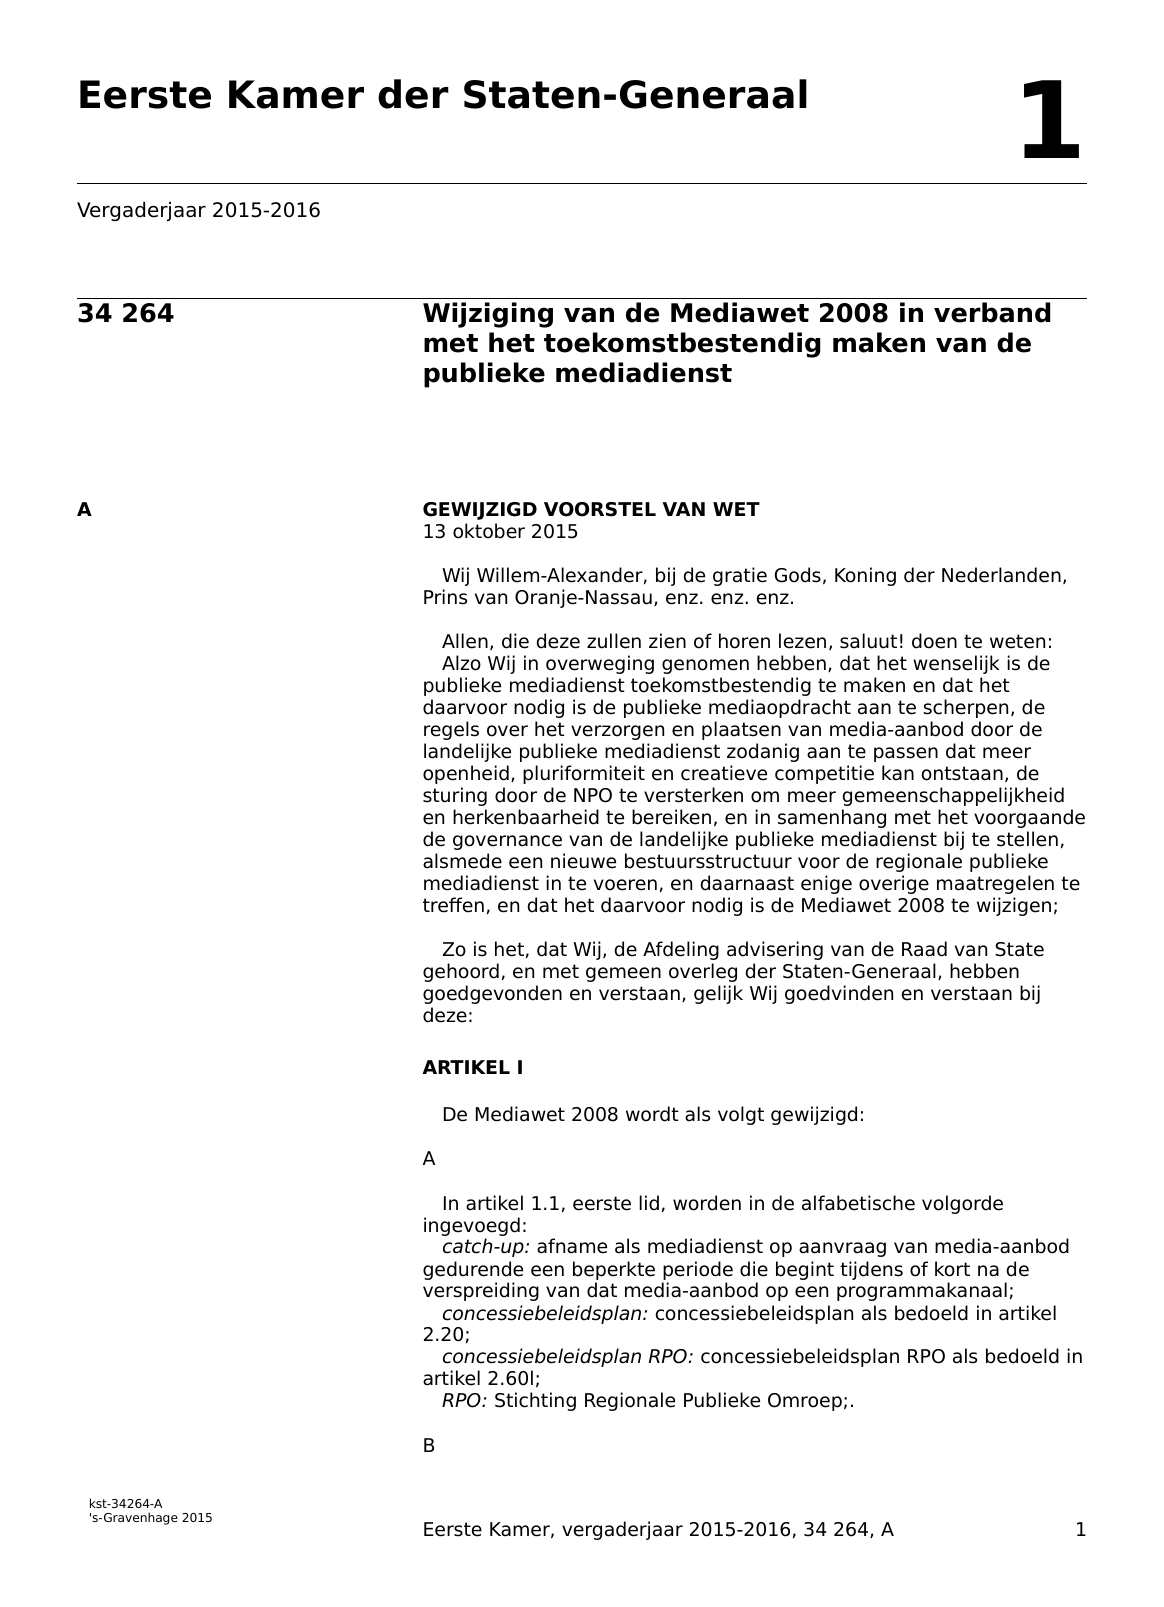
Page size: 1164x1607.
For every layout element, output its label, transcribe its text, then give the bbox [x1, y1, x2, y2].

text concessiebeleidsplan RPO: concessiebeleidsplan RPO als bedoeld in artikel 2.60l; [422, 1346, 1087, 1390]
subtitle 34 264 Wijziging van de Mediawet 2008 in verband met het toekomstbestendig maken van de publieke mediadienst [77, 299, 1087, 388]
table_header 1 [886, 59, 1087, 183]
text Zo is het, dat Wij, de Afdeling advisering van de Raad van State gehoord, en met gemeen overleg der Staten-Generaal, hebben goedgevonden en verstaan, gelijk Wij goedvinden en verstaan bij deze: [422, 939, 1087, 1027]
text 's-Gravenhage 2015 [88, 1511, 323, 1525]
subtitle ARTIKEL I [422, 1057, 1087, 1079]
table_header Eerste Kamer der Staten-Generaal [77, 59, 886, 183]
text B [422, 1434, 1087, 1456]
text catch-up: afname als mediadienst op aanvraag van media-aanbod gedurende een beperkte periode die begint tijdens of kort na de verspreiding van dat media-aanbod op een programmakanaal; [422, 1236, 1087, 1302]
text In artikel 1.1, eerste lid, worden in de alfabetische volgorde ingevoegd: [422, 1192, 1087, 1236]
text A [422, 1148, 1087, 1170]
text 13 oktober 2015 [422, 521, 1087, 543]
subtitle A GEWIJZIGD VOORSTEL VAN WET [77, 499, 1087, 521]
text RPO: Stichting Regionale Publieke Omroep;. [422, 1390, 1087, 1412]
text Alzo Wij in overweging genomen hebben, dat het wenselijk is de publieke mediadienst toekomstbestendig te maken en dat het daarvoor nodig is de publieke mediaopdracht aan te scherpen, de regels over het verzorgen en plaatsen van media-aanbod door de landelijke publieke mediadienst zodanig aan te passen dat meer openheid, pluriformiteit en creatieve competitie kan ontstaan, de sturing door de NPO te versterken om meer gemeenschappelijkheid en herkenbaarheid te bereiken, en in samenhang met het voorgaande de governance van de landelijke publieke mediadienst bij te stellen, alsmede een nieuwe bestuursstructuur voor de regionale publieke mediadienst in te voeren, en daarnaast enige overige maatregelen te treffen, en dat het daarvoor nodig is de Mediawet 2008 te wijzigen; [422, 653, 1087, 917]
text concessiebeleidsplan: concessiebeleidsplan als bedoeld in artikel 2.20; [422, 1302, 1087, 1346]
table_cell Vergaderjaar 2015-2016 [77, 184, 1087, 298]
text kst-34264-A [88, 1497, 323, 1511]
text Wij Willem-Alexander, bij de gratie Gods, Koning der Nederlanden, Prins van Oranje-Nassau, enz. enz. enz. [422, 565, 1087, 609]
text De Mediawet 2008 wordt als volgt gewijzigd: [422, 1104, 1087, 1126]
text Allen, die deze zullen zien of horen lezen, saluut! doen te weten: [422, 631, 1087, 653]
